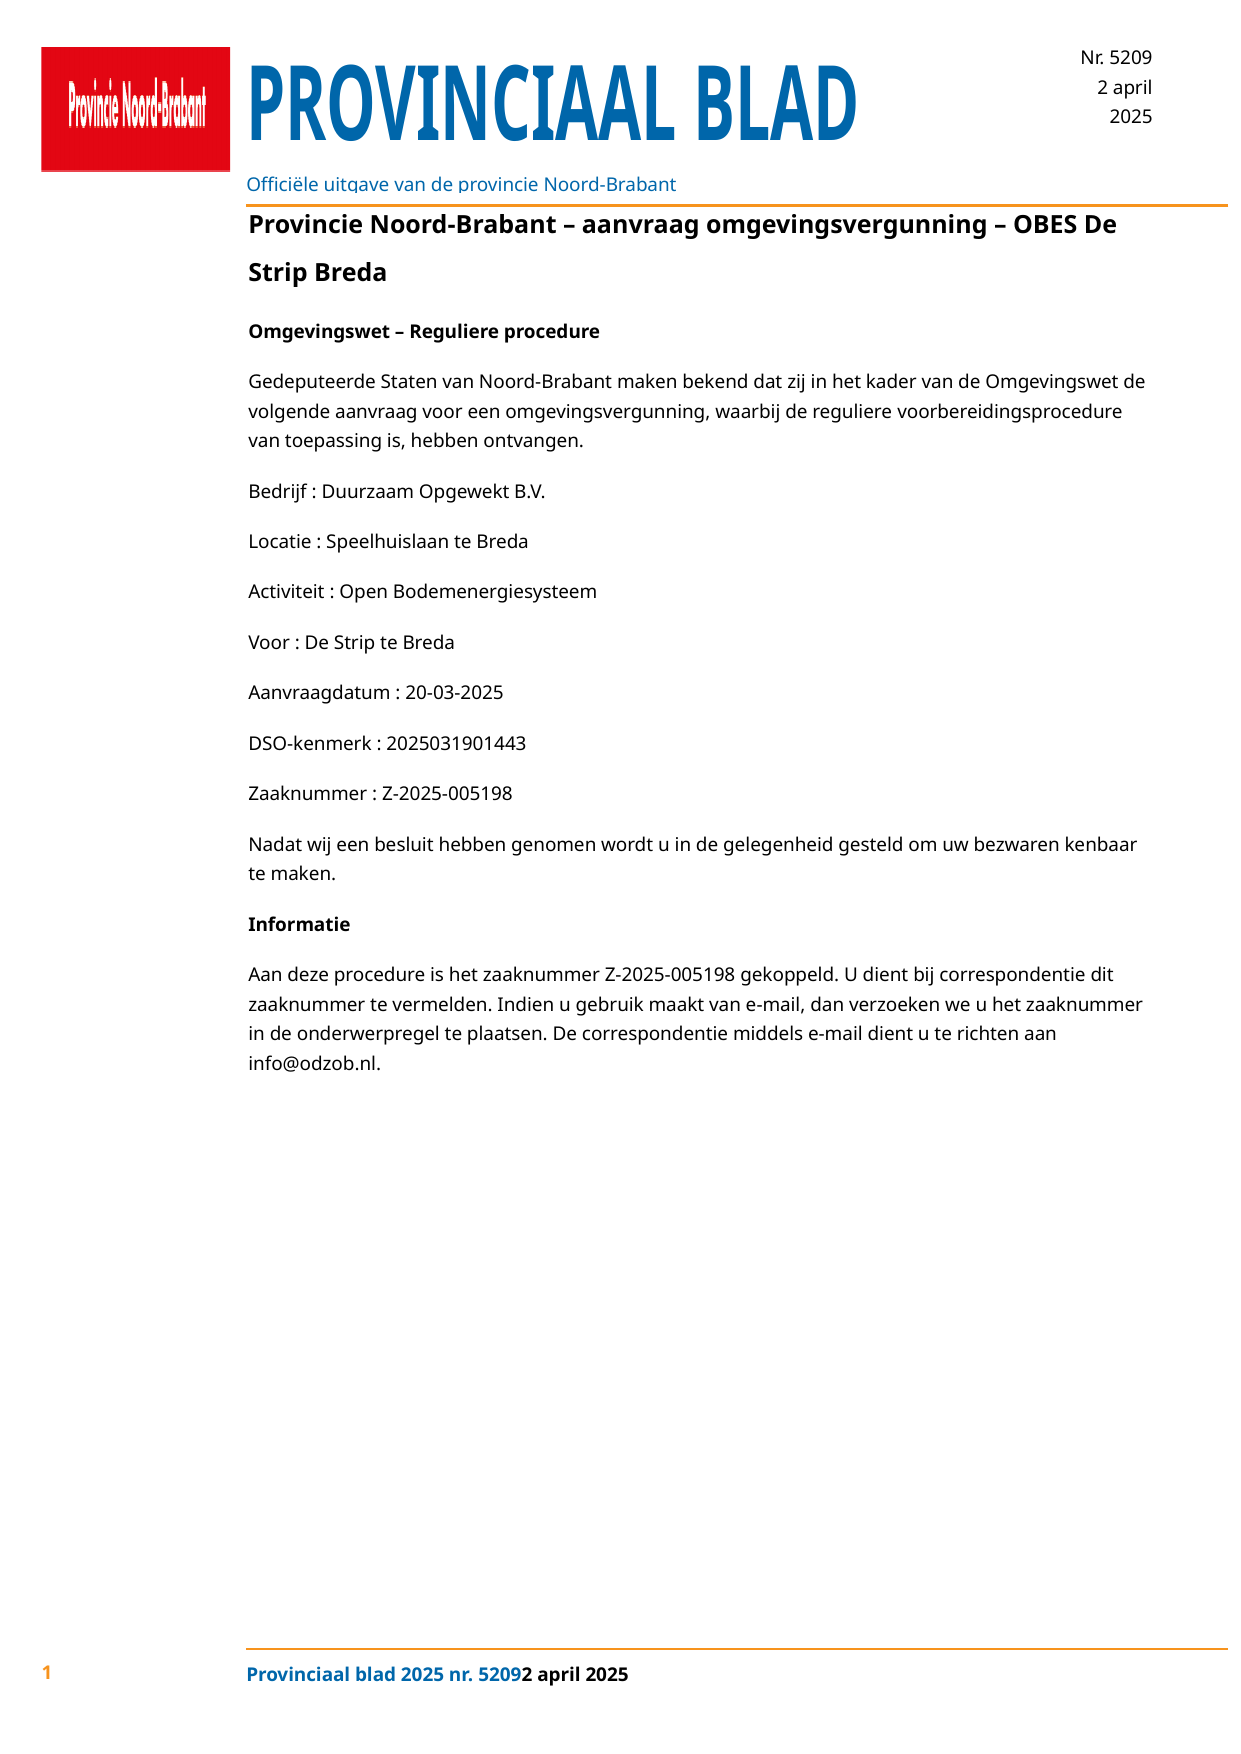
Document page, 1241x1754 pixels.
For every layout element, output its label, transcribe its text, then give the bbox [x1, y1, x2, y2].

picture [41, 47, 231, 172]
text Aan deze procedure is het zaaknummer Z-2025-005198 gekoppeld. U dient bij correspondentie dit zaaknummer te vermelden. Indien u gebruik maakt van e-mail, dan verzoeken we u het zaaknummer in de onderwerpregel te plaatsen. De correspondentie middels e-mail dient u te richten aan info@odzob.nl. [248, 961, 1152, 1076]
text Informatie [248, 911, 1152, 937]
text Gedeputeerde Staten van Noord-Brabant maken bekend dat zij in het kader van de Omgevingswet de volgende aanvraag voor een omgevingsvergunning, waarbij de reguliere voorbereidingsprocedure van toepassing is, hebben ontvangen. [248, 368, 1152, 453]
text DSO-kenmerk : 2025031901443 [248, 730, 1152, 756]
text Nadat wij een besluit hebben genomen wordt u in de gelegenheid gesteld om uw bezwaren kenbaar te maken. [248, 831, 1152, 886]
text Activiteit : Open Bodemenergiesysteem [248, 579, 1152, 604]
text Locatie : Speelhuislaan te Breda [248, 528, 1152, 554]
text Provincie Noord-Brabant – aanvraag omgevingsvergunning – OBES De Strip Breda [248, 207, 1152, 288]
text Omgevingswet – Reguliere procedure [248, 318, 1152, 344]
text Bedrijf : Duurzaam Opgewekt B.V. [248, 478, 1152, 504]
text Voor : De Strip te Breda [248, 629, 1152, 655]
text Aanvraagdatum : 20-03-2025 [248, 679, 1152, 705]
text Zaaknummer : Z-2025-005198 [248, 780, 1152, 806]
